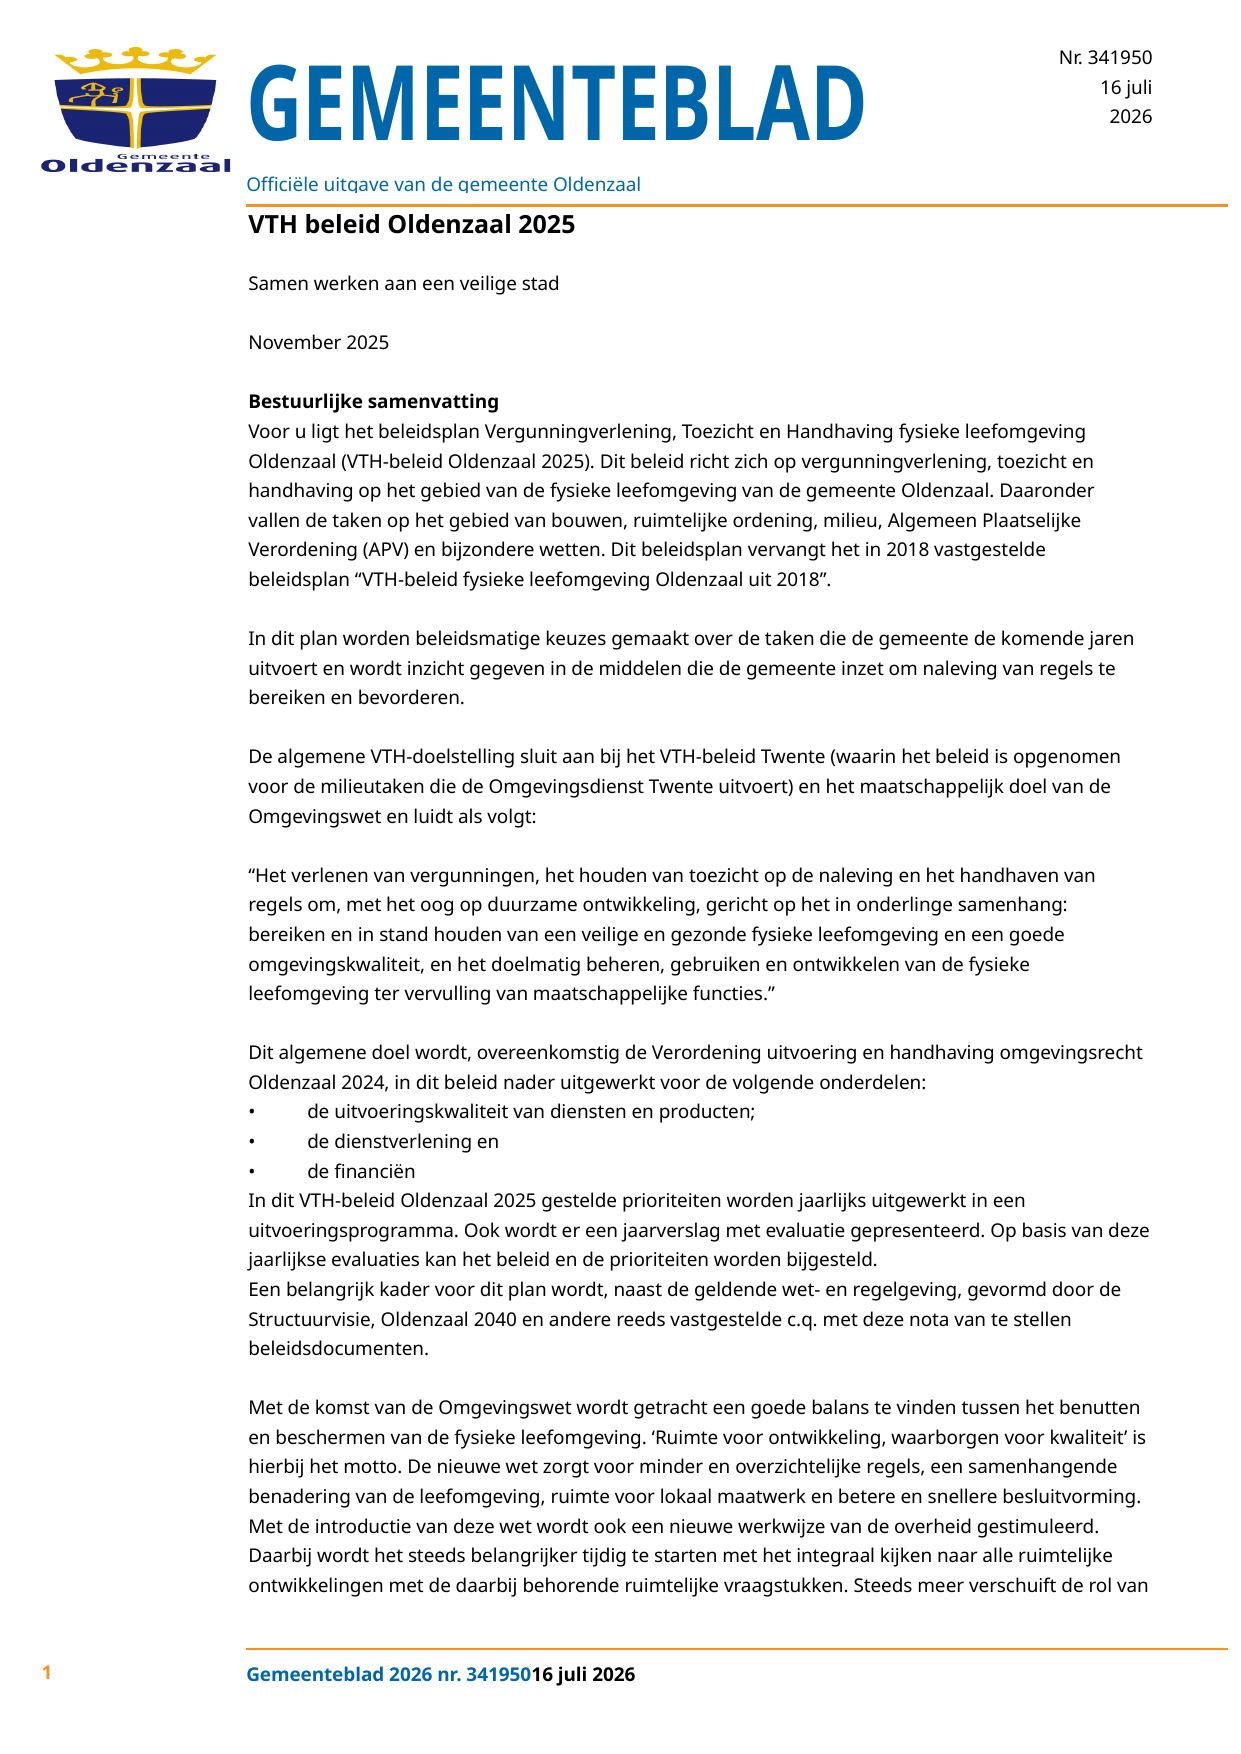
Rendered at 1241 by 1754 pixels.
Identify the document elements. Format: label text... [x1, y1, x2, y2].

text bereiken en in stand houden van een veilige en gezonde fysieke leefomgeving en een goede omgevingskwaliteit, en het doelmatig beheren, gebruiken en ontwikkelen van de fysieke leefomgeving ter vervulling van maatschappelijke functies.” [248, 921, 1152, 1006]
text “Het verlenen van vergunningen, het houden van toezicht op de naleving en het handhaven van regels om, met het oog op duurzame ontwikkeling, gericht op het in onderlinge samenhang: [248, 862, 1152, 917]
list de uitvoeringskwaliteit van diensten en producten; [248, 1099, 1152, 1124]
text November 2025 [248, 329, 1152, 355]
picture [41, 47, 231, 172]
list de financiën [248, 1158, 1152, 1183]
text Bestuurlijke samenvatting [248, 389, 1152, 414]
text In dit plan worden beleidsmatige keuzes gemaakt over de taken die de gemeente de komende jaren uitvoert en wordt inzicht gegeven in de middelen die de gemeente inzet om naleving van regels te bereiken en bevorderen. [248, 625, 1152, 710]
text In dit VTH-beleid Oldenzaal 2025 gestelde prioriteiten worden jaarlijks uitgewerkt in een uitvoeringsprogramma. Ook wordt er een jaarverslag met evaluatie gepresenteerd. Op basis van deze jaarlijkse evaluaties kan het beleid en de prioriteiten worden bijgesteld. [248, 1187, 1152, 1272]
text Met de komst van de Omgevingswet wordt getracht een goede balans te vinden tussen het benutten en beschermen van de fysieke leefomgeving. ‘Ruimte voor ontwikkeling, waarborgen voor kwaliteit’ is hierbij het motto. De nieuwe wet zorgt voor minder en overzichtelijke regels, een samenhangende benadering van de leefomgeving, ruimte voor lokaal maatwerk en betere en snellere besluitvorming. Met de introductie van deze wet wordt ook een nieuwe werkwijze van de overheid gestimuleerd. Daarbij wordt het steeds belangrijker tijdig te starten met het integraal kijken naar alle ruimtelijke ontwikkelingen met de daarbij behorende ruimtelijke vraagstukken. Steeds meer verschuift de rol van [248, 1394, 1152, 1598]
text Dit algemene doel wordt, overeenkomstig de Verordening uitvoering en handhaving omgevingsrecht Oldenzaal 2024, in dit beleid nader uitgewerkt voor de volgende onderdelen: [248, 1039, 1152, 1095]
text VTH beleid Oldenzaal 2025 [248, 207, 1152, 241]
list de dienstverlening en [248, 1128, 1152, 1154]
text De algemene VTH-doelstelling sluit aan bij het VTH-beleid Twente (waarin het beleid is opgenomen voor de milieutaken die de Omgevingsdienst Twente uitvoert) en het maatschappelijk doel van de Omgevingswet en luidt als volgt: [248, 744, 1152, 828]
text Voor u ligt het beleidsplan Vergunningverlening, Toezicht en Handhaving fysieke leefomgeving Oldenzaal (VTH-beleid Oldenzaal 2025). Dit beleid richt zich op vergunningverlening, toezicht en handhaving op het gebied van de fysieke leefomgeving van de gemeente Oldenzaal. Daaronder vallen de taken op het gebied van bouwen, ruimtelijke ordening, milieu, Algemeen Plaatselijke Verordening (APV) en bijzondere wetten. Dit beleidsplan vervangt het in 2018 vastgestelde beleidsplan “VTH-beleid fysieke leefomgeving Oldenzaal uit 2018”. [248, 418, 1152, 592]
text Samen werken aan een veilige stad [248, 270, 1152, 296]
text Een belangrijk kader voor dit plan wordt, naast de geldende wet- en regelgeving, gevormd door de Structuurvisie, Oldenzaal 2040 en andere reeds vastgestelde c.q. met deze nota van te stellen beleidsdocumenten. [248, 1276, 1152, 1361]
